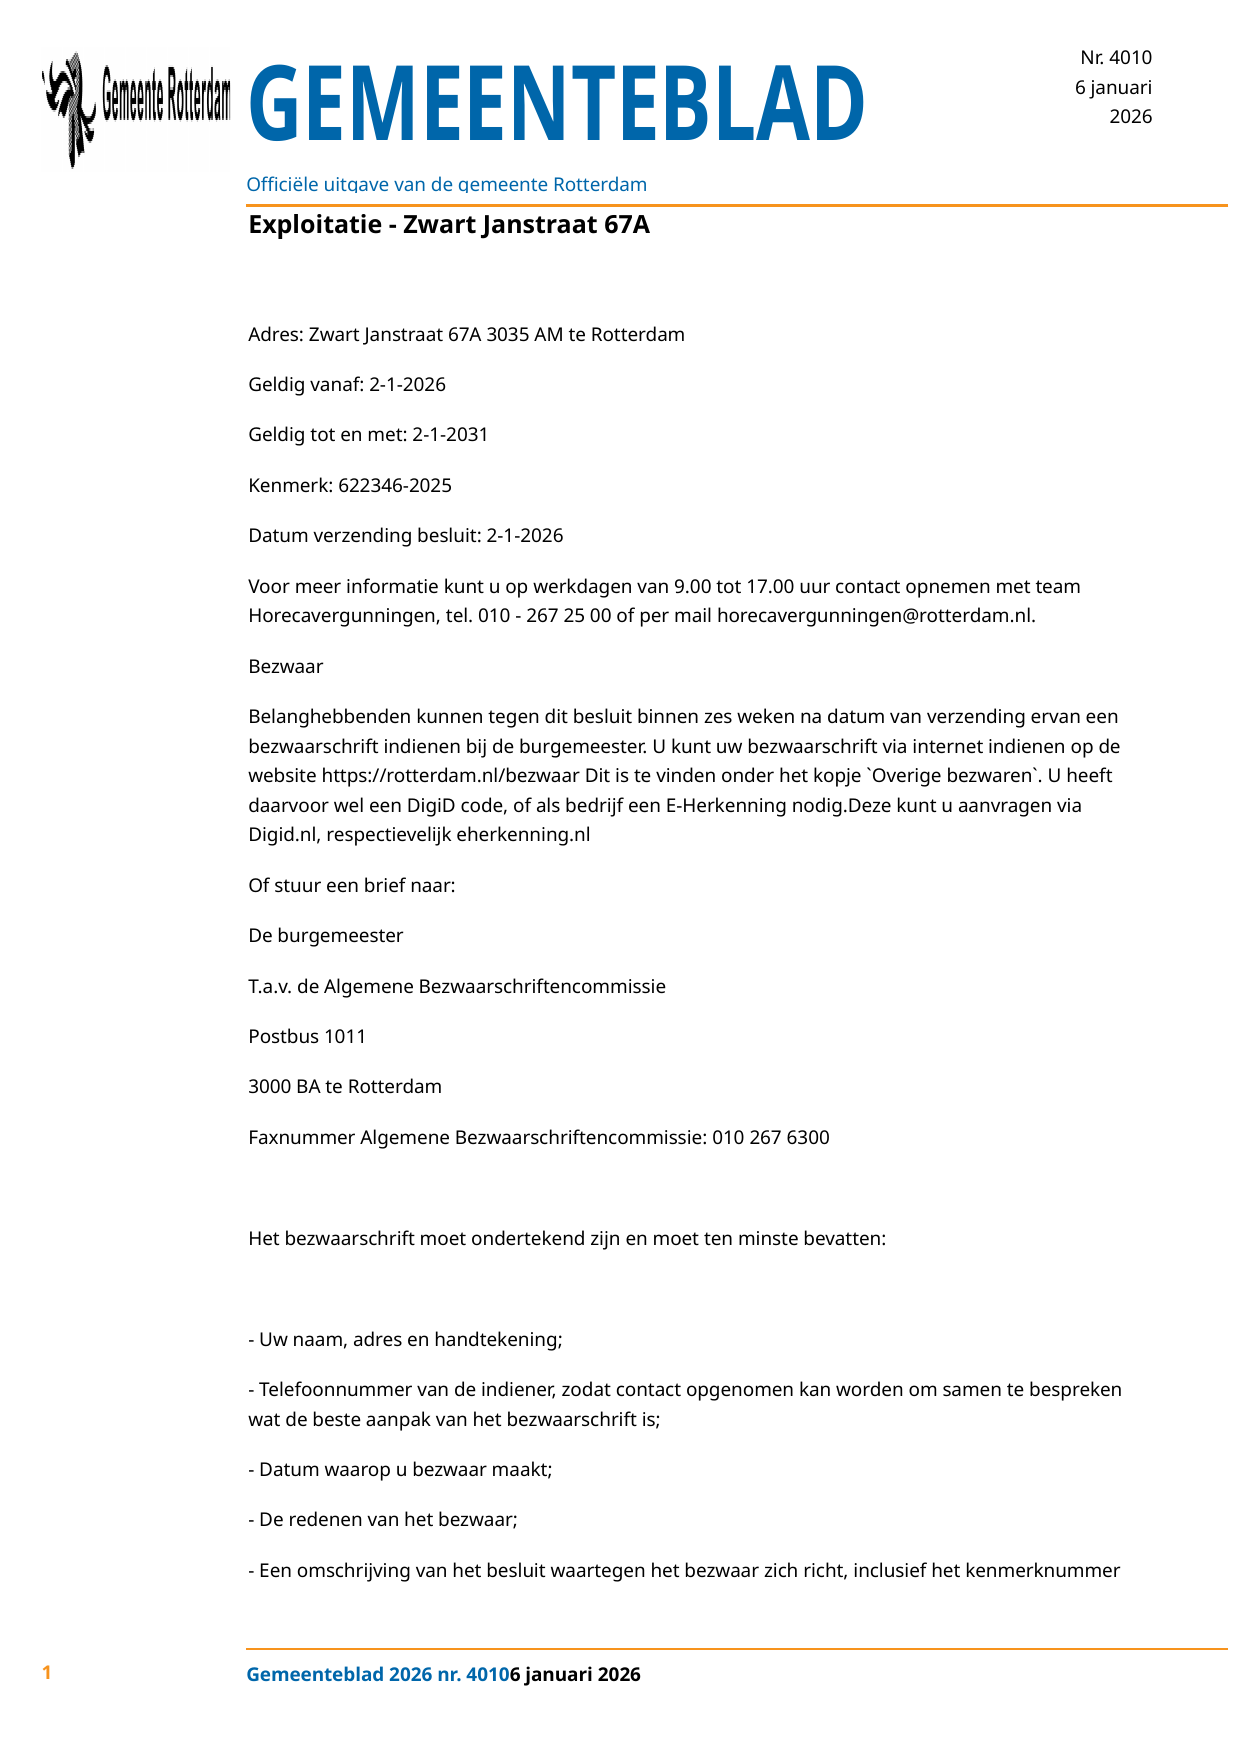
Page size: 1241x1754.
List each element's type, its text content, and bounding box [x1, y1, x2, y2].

text Geldig vanaf: 2-1-2026 [248, 371, 1152, 397]
text Bezwaar [248, 653, 1152, 678]
text Adres: Zwart Janstraat 67A 3035 AM te Rotterdam [248, 321, 1152, 346]
text Geldig tot en met: 2-1-2031 [248, 422, 1152, 447]
text Faxnummer Algemene Bezwaarschriftencommissie: 010 267 6300 [248, 1124, 1152, 1150]
text - Uw naam, adres en handtekening; [248, 1326, 1152, 1351]
text Voor meer informatie kunt u op werkdagen van 9.00 tot 17.00 uur contact opnemen met team Horecavergunningen, tel. 010 - 267 25 00 of per mail horecavergunningen@rotterdam.nl. [248, 573, 1152, 628]
picture [41, 47, 231, 172]
text De burgemeester [248, 922, 1152, 948]
text Het bezwaarschrift moet ondertekend zijn en moet ten minste bevatten: [248, 1225, 1152, 1251]
text 3000 BA te Rotterdam [248, 1074, 1152, 1099]
text - De redenen van het bezwaar; [248, 1507, 1152, 1532]
text Datum verzending besluit: 2-1-2026 [248, 522, 1152, 548]
text Belanghebbenden kunnen tegen dit besluit binnen zes weken na datum van verzending ervan een bezwaarschrift indienen bij de burgemeester. U kunt uw bezwaarschrift via internet indienen op de website https://rotterdam.nl/bezwaar Dit is te vinden onder het kopje `Overige bezwaren`. U heeft daarvoor wel een DigiD code, of als bedrijf een E-Herkenning nodig.Deze kunt u aanvragen via Digid.nl, respectievelijk eherkenning.nl [248, 703, 1152, 847]
text - Telefoonnummer van de indiener, zodat contact opgenomen kan worden om samen te bespreken wat de beste aanpak van het bezwaarschrift is; [248, 1376, 1152, 1431]
text Kenmerk: 622346-2025 [248, 472, 1152, 498]
text - Een omschrijving van het besluit waartegen het bezwaar zich richt, inclusief het kenmerknummer [248, 1557, 1152, 1583]
text Postbus 1011 [248, 1023, 1152, 1049]
text Exploitatie - Zwart Janstraat 67A [248, 207, 1152, 241]
text - Datum waarop u bezwaar maakt; [248, 1456, 1152, 1482]
text T.a.v. de Algemene Bezwaarschriftencommissie [248, 973, 1152, 998]
text Of stuur een brief naar: [248, 872, 1152, 898]
